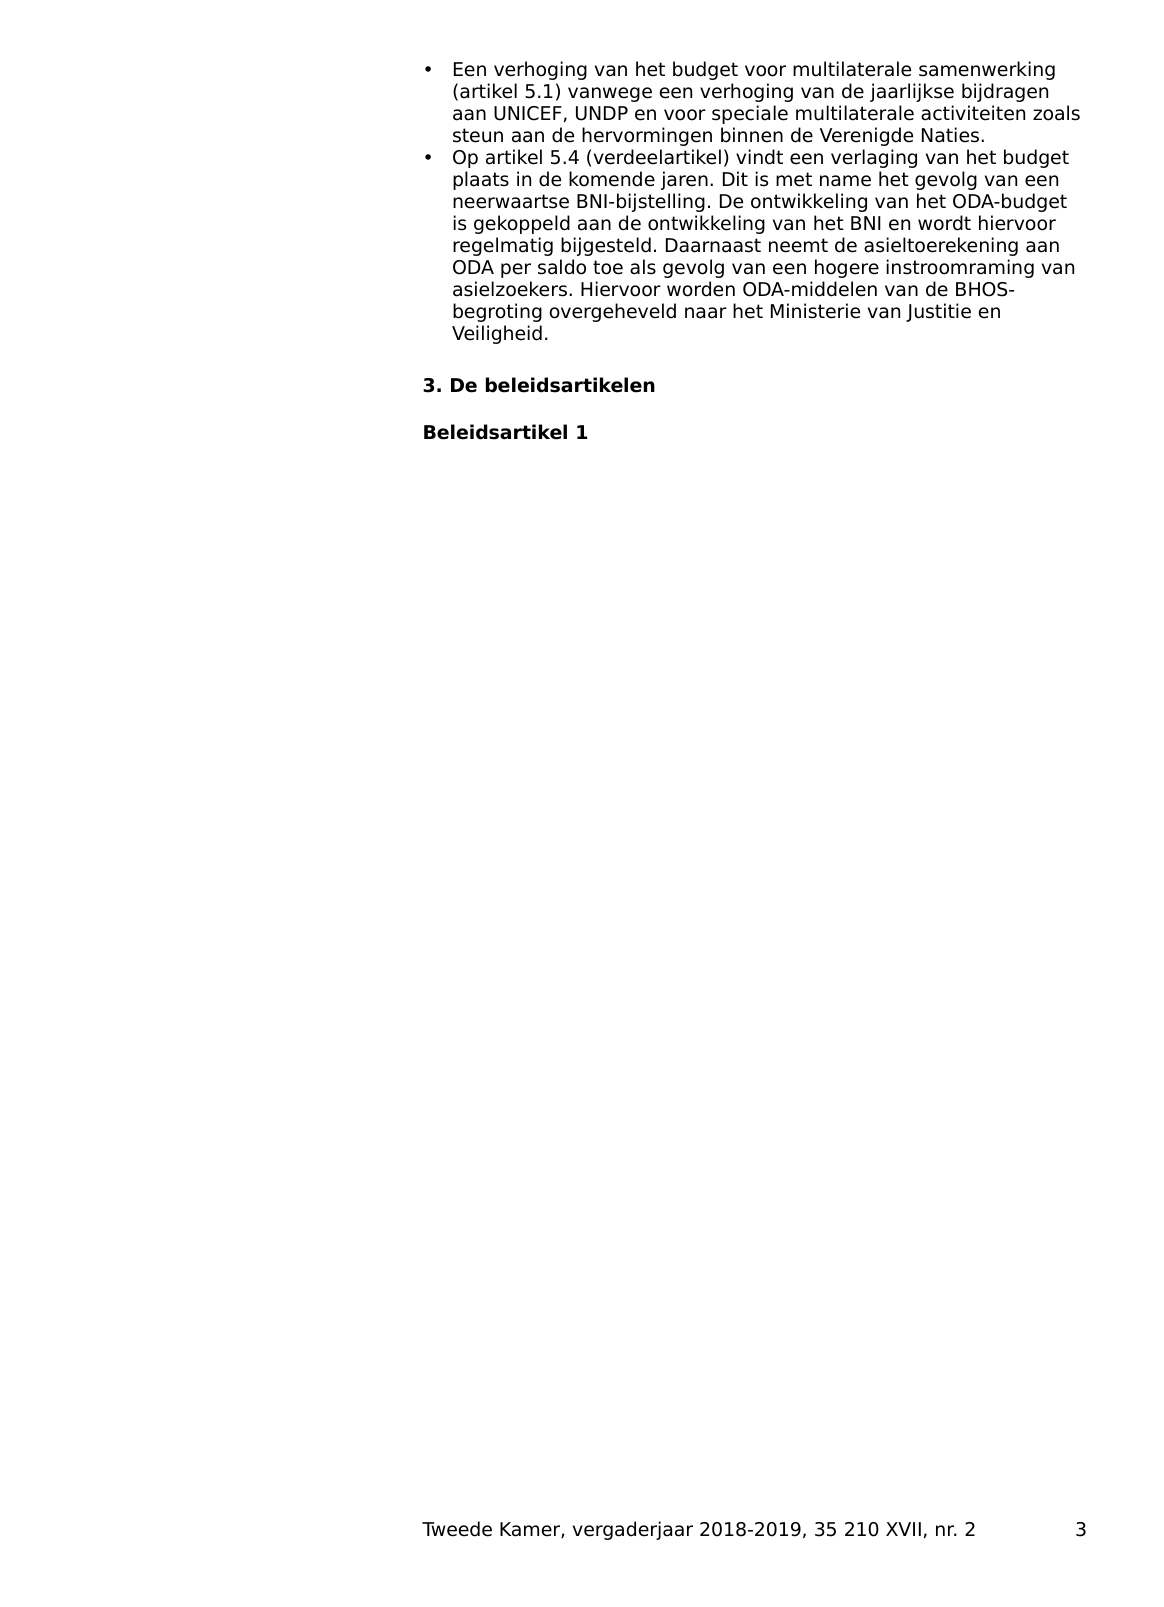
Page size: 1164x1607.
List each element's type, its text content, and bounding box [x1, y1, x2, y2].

text • Op artikel 5.4 (verdeelartikel) vindt een verlaging van het budget plaats in de komende jaren. Dit is met name het gevolg van een neerwaartse BNI-bijstelling. De ontwikkeling van het ODA-budget is gekoppeld aan de ontwikkeling van het BNI en wordt hiervoor regelmatig bijgesteld. Daarnaast neemt de asieltoerekening aan ODA per saldo toe als gevolg van een hogere instroomraming van asielzoekers. Hiervoor worden ODA-middelen van de BHOS-begroting overgeheveld naar het Ministerie van Justitie en Veiligheid. [422, 147, 1087, 345]
text • Een verhoging van het budget voor multilaterale samenwerking (artikel 5.1) vanwege een verhoging van de jaarlijkse bijdragen aan UNICEF, UNDP en voor speciale multilaterale activiteiten zoals steun aan de hervormingen binnen de Verenigde Naties. [422, 59, 1087, 147]
subtitle 3. De beleidsartikelen [422, 375, 1087, 397]
subtitle Beleidsartikel 1 [422, 422, 1087, 444]
